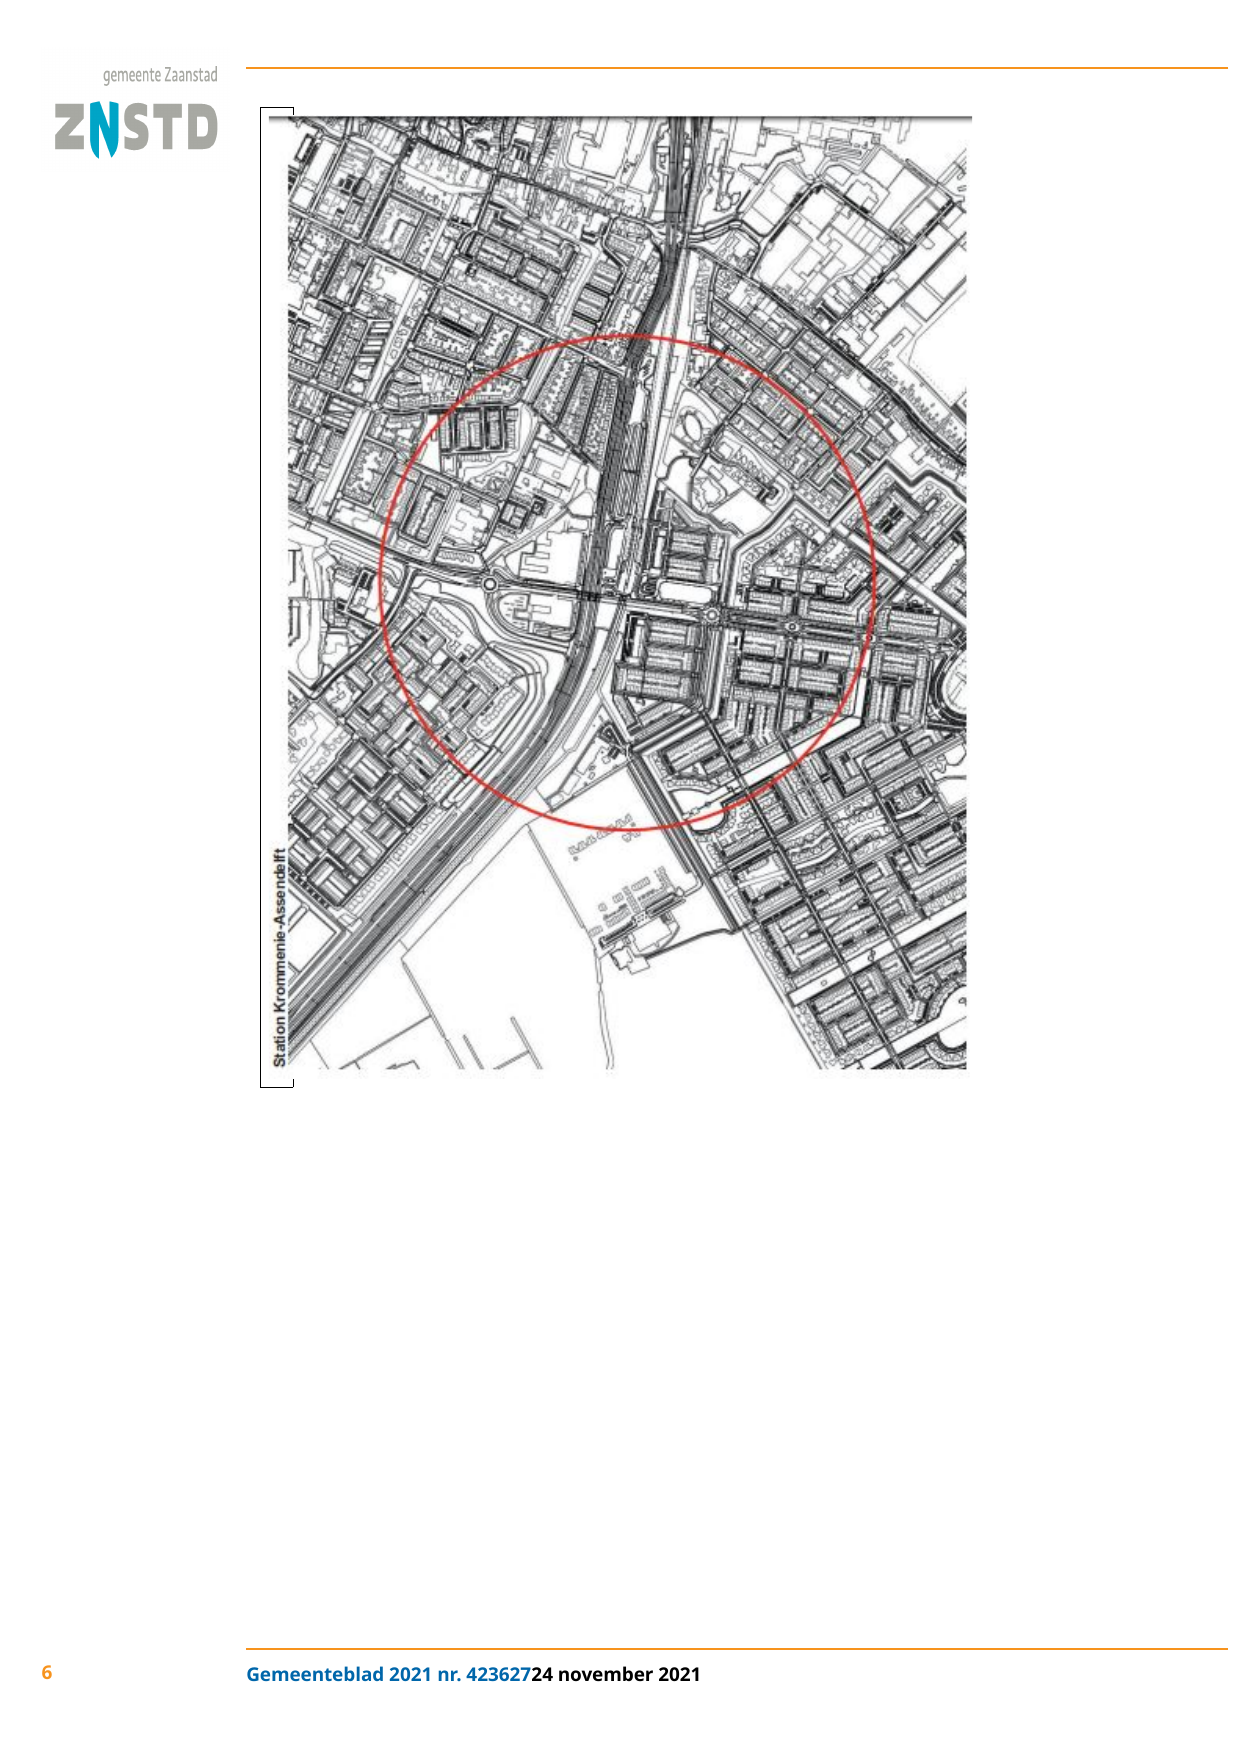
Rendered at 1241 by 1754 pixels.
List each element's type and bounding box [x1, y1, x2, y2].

picture [41, 47, 231, 172]
picture [268, 115, 973, 1079]
